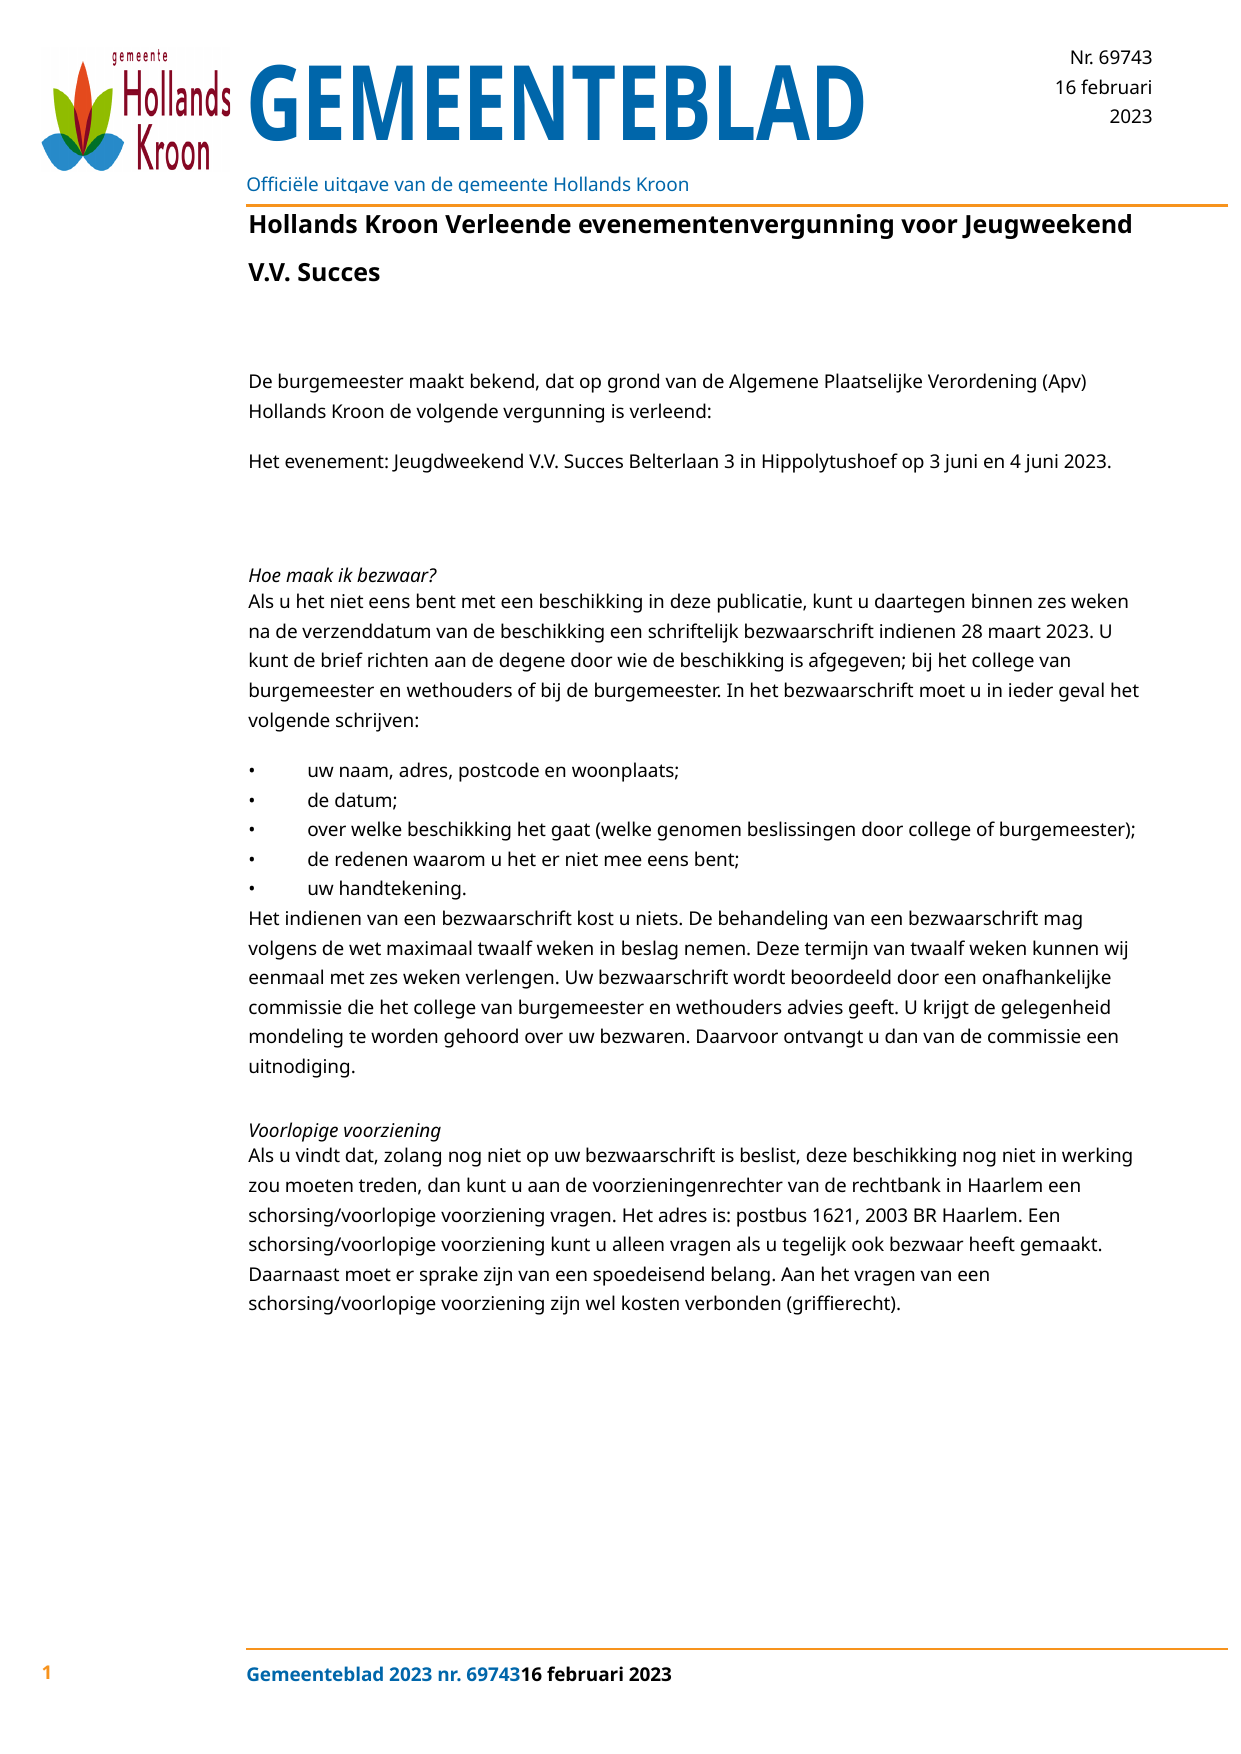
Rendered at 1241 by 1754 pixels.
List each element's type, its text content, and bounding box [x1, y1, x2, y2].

text Hoe maak ik bezwaar? [248, 563, 1152, 588]
text Als u vindt dat, zolang nog niet op uw bezwaarschrift is beslist, deze beschikking nog niet in werking zou moeten treden, dan kunt u aan de voorzieningenrechter van de rechtbank in Haarlem een schorsing/voorlopige voorziening vragen. Het adres is: postbus 1621, 2003 BR Haarlem. Een schorsing/voorlopige voorziening kunt u alleen vragen als u tegelijk ook bezwaar heeft gemaakt. Daarnaast moet er sprake zijn van een spoedeisend belang. Aan het vragen van een schorsing/voorlopige voorziening zijn wel kosten verbonden (griffierecht). [248, 1143, 1152, 1316]
text Hollands Kroon Verleende evenementenvergunning voor Jeugweekend V.V. Succes [248, 207, 1152, 288]
text Voorlopige voorziening [248, 1117, 1152, 1143]
list de redenen waarom u het er niet mee eens bent; [248, 846, 1152, 872]
list de datum; [248, 787, 1152, 812]
list uw naam, adres, postcode en woonplaats; [248, 757, 1152, 783]
text De burgemeester maakt bekend, dat op grond van de Algemene Plaatselijke Verordening (Apv) Hollands Kroon de volgende vergunning is verleend: [248, 368, 1152, 424]
text Het evenement: Jeugdweekend V.V. Succes Belterlaan 3 in Hippolytushoef op 3 juni en 4 juni 2023. [248, 448, 1152, 474]
list uw handtekening. [248, 876, 1152, 901]
picture [41, 47, 231, 172]
text Het indienen van een bezwaarschrift kost u niets. De behandeling van een bezwaarschrift mag volgens de wet maximaal twaalf weken in beslag nemen. Deze termijn van twaalf weken kunnen wij eenmaal met zes weken verlengen. Uw bezwaarschrift wordt beoordeeld door een onafhankelijke commissie die het college van burgemeester en wethouders advies geeft. U krijgt de gelegenheid mondeling te worden gehoord over uw bezwaren. Daarvoor ontvangt u dan van de commissie een uitnodiging. [248, 905, 1152, 1079]
list over welke beschikking het gaat (welke genomen beslissingen door college of burgemeester); [248, 816, 1152, 842]
text Als u het niet eens bent met een beschikking in deze publicatie, kunt u daartegen binnen zes weken na de verzenddatum van de beschikking een schriftelijk bezwaarschrift indienen 28 maart 2023. U kunt de brief richten aan de degene door wie de beschikking is afgegeven; bij het college van burgemeester en wethouders of bij de burgemeester. In het bezwaarschrift moet u in ieder geval het volgende schrijven: [248, 588, 1152, 732]
